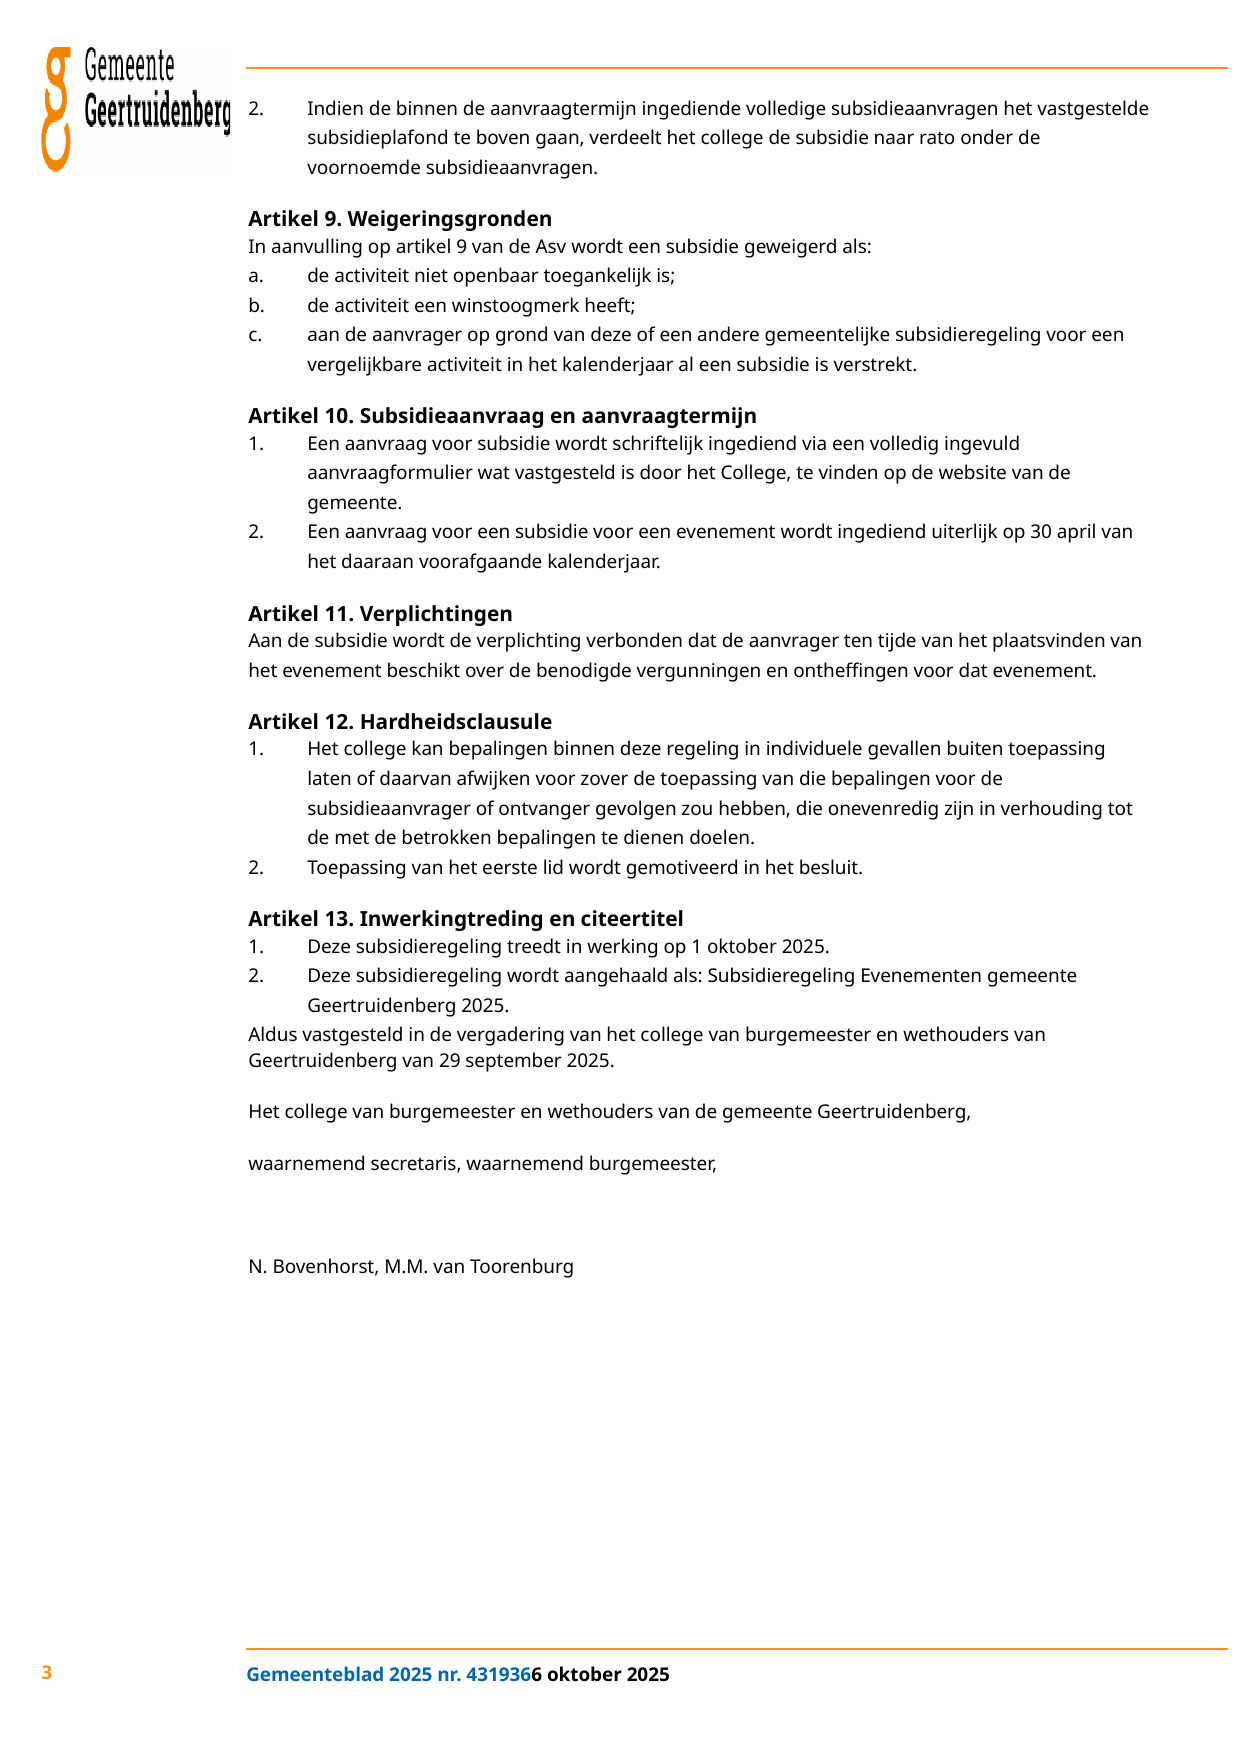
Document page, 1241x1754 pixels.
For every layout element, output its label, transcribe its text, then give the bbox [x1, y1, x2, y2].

text Artikel 10. Subsidieaanvraag en aanvraagtermijn [248, 402, 1152, 430]
text Artikel 9. Weigeringsgronden [248, 204, 1152, 233]
list de activiteit niet openbaar toegankelijk is; [248, 262, 1152, 288]
text Het college van burgemeester en wethouders van de gemeente Geertruidenberg, [248, 1099, 1152, 1124]
list Een aanvraag voor een subsidie voor een evenement wordt ingediend uiterlijk op 30 april van het daaraan voorafgaande kalenderjaar. [248, 519, 1152, 574]
list de activiteit een winstoogmerk heeft; [248, 292, 1152, 318]
list Indien de binnen de aanvraagtermijn ingediende volledige subsidieaanvragen het vastgestelde subsidieplafond te boven gaan, verdeelt het college de subsidie naar rato onder de voornoemde subsidieaanvragen. [248, 95, 1152, 180]
list Het college kan bepalingen binnen deze regeling in individuele gevallen buiten toepassing laten of daarvan afwijken voor zover de toepassing van die bepalingen voor de subsidieaanvrager of ontvanger gevolgen zou hebben, die onevenredig zijn in verhouding tot de met de betrokken bepalingen te dienen doelen. [248, 736, 1152, 850]
text In aanvulling op artikel 9 van de Asv wordt een subsidie geweigerd als: [248, 233, 1152, 258]
text Aldus vastgesteld in de vergadering van het college van burgemeester en wethouders van Geertruidenberg van 29 september 2025. [248, 1022, 1152, 1073]
list Toepassing van het eerste lid wordt gemotiveerd in het besluit. [248, 854, 1152, 880]
picture [41, 47, 231, 172]
text Artikel 11. Verplichtingen [248, 599, 1152, 627]
list aan de aanvrager op grond van deze of een andere gemeentelijke subsidieregeling voor een vergelijkbare activiteit in het kalenderjaar al een subsidie is verstrekt. [248, 322, 1152, 377]
text N. Bovenhorst, M.M. van Toorenburg [248, 1253, 1152, 1279]
list Deze subsidieregeling treedt in werking op 1 oktober 2025. [248, 933, 1152, 958]
list Een aanvraag voor subsidie wordt schriftelijk ingediend via een volledig ingevuld aanvraagformulier wat vastgesteld is door het College, te vinden op de website van de gemeente. [248, 430, 1152, 515]
text Artikel 12. Hardheidsclausule [248, 707, 1152, 736]
list Deze subsidieregeling wordt aangehaald als: Subsidieregeling Evenementen gemeente Geertruidenberg 2025. [248, 962, 1152, 1018]
text Aan de subsidie wordt de verplichting verbonden dat de aanvrager ten tijde van het plaatsvinden van het evenement beschikt over de benodigde vergunningen en ontheffingen voor dat evenement. [248, 627, 1152, 682]
text Artikel 13. Inwerkingtreding en citeertitel [248, 904, 1152, 933]
text waarnemend secretaris, waarnemend burgemeester, [248, 1150, 1152, 1176]
